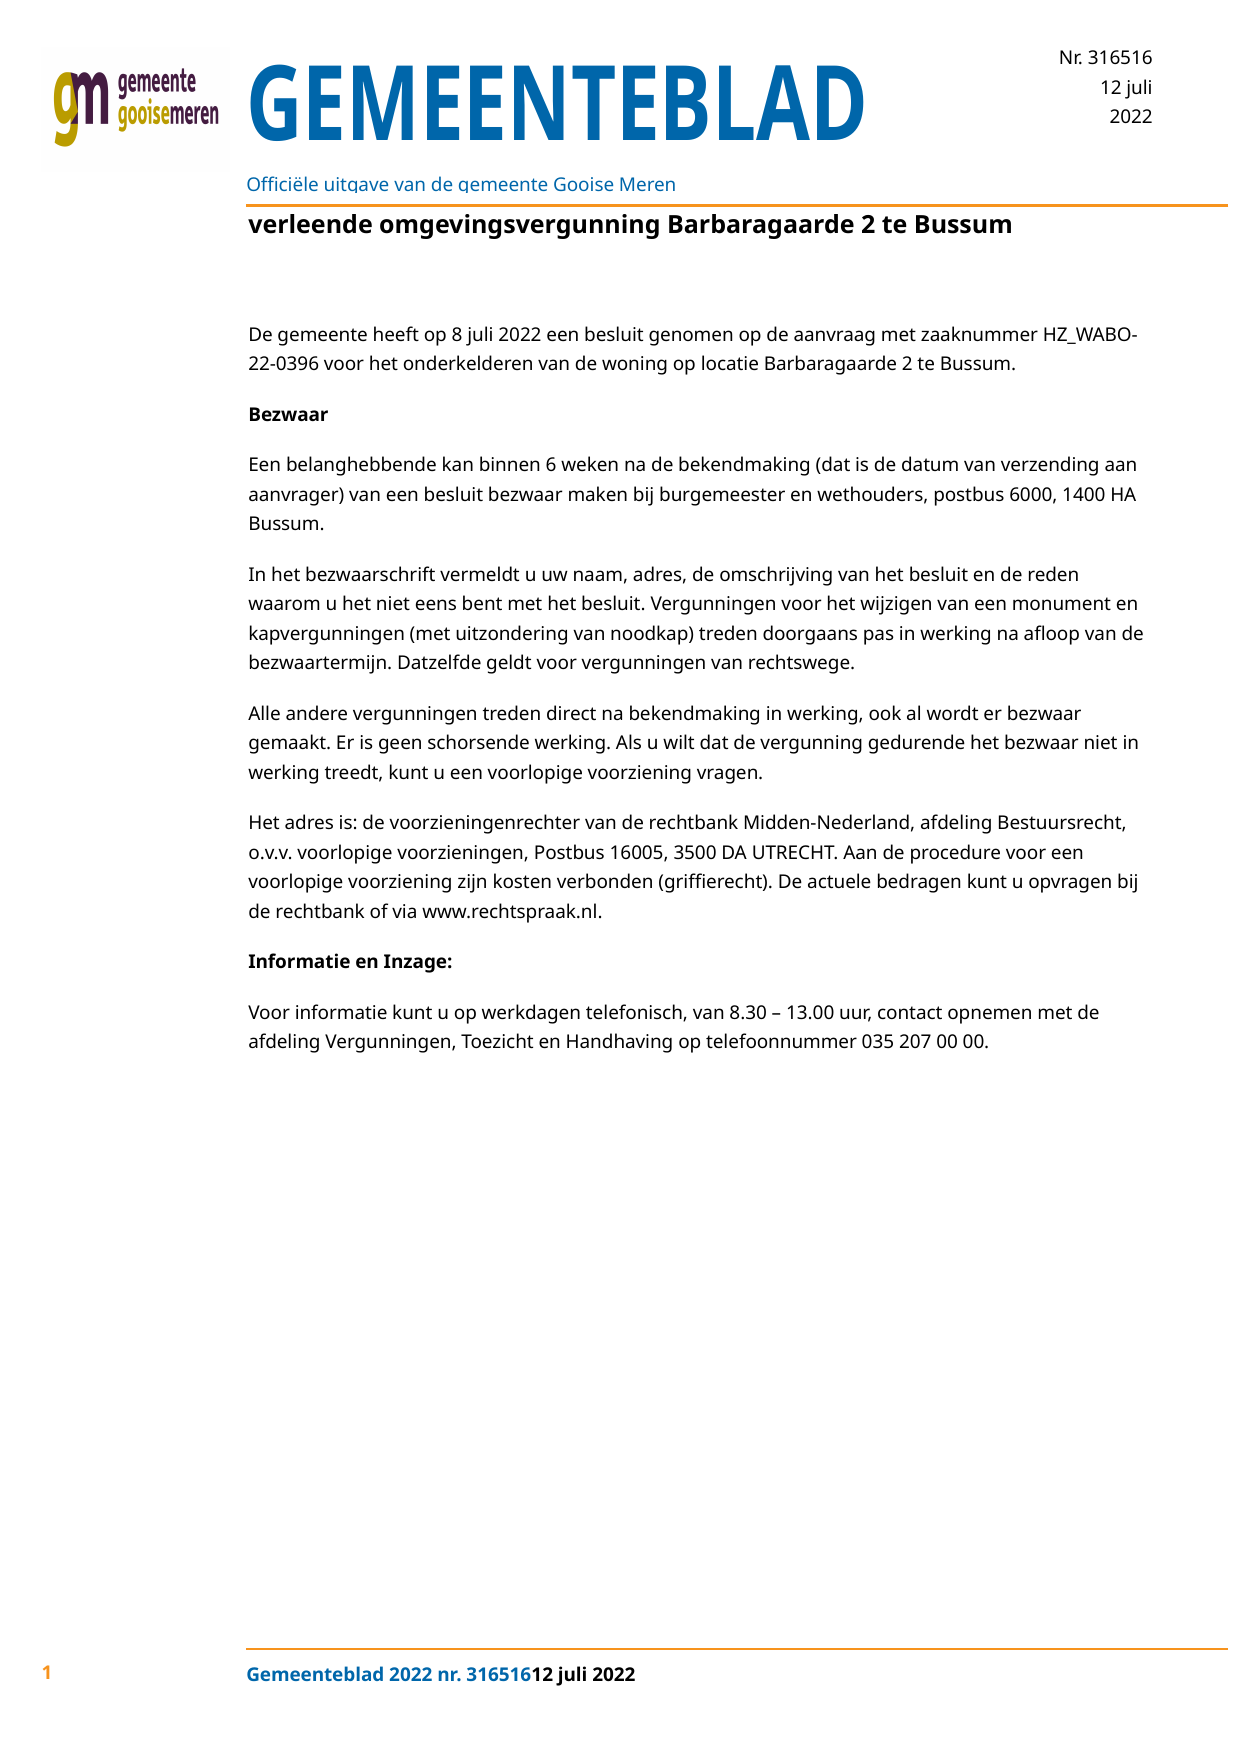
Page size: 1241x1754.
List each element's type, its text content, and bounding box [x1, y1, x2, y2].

text Het adres is: de voorzieningenrechter van de rechtbank Midden-Nederland, afdeling Bestuursrecht, o.v.v. voorlopige voorzieningen, Postbus 16005, 3500 DA UTRECHT. Aan de procedure voor een voorlopige voorziening zijn kosten verbonden (griffierecht). De actuele bedragen kunt u opvragen bij de rechtbank of via www.rechtspraak.nl. [248, 809, 1152, 924]
text Alle andere vergunningen treden direct na bekendmaking in werking, ook al wordt er bezwaar gemaakt. Er is geen schorsende werking. Als u wilt dat de vergunning gedurende het bezwaar niet in werking treedt, kunt u een voorlopige voorziening vragen. [248, 700, 1152, 785]
text Voor informatie kunt u op werkdagen telefonisch, van 8.30 – 13.00 uur, contact opnemen met de afdeling Vergunningen, Toezicht en Handhaving op telefoonnummer 035 207 00 00. [248, 999, 1152, 1054]
picture [41, 47, 231, 172]
text De gemeente heeft op 8 juli 2022 een besluit genomen op de aanvraag met zaaknummer HZ_WABO-22-0396 voor het onderkelderen van de woning op locatie Barbaragaarde 2 te Bussum. [248, 321, 1152, 376]
text verleende omgevingsvergunning Barbaragaarde 2 te Bussum [248, 207, 1152, 241]
text Bezwaar [248, 401, 1152, 426]
text In het bezwaarschrift vermeldt u uw naam, adres, de omschrijving van het besluit en de reden waarom u het niet eens bent met het besluit. Vergunningen voor het wijzigen van een monument en kapvergunningen (met uitzondering van noodkap) treden doorgaans pas in werking na afloop van de bezwaartermijn. Datzelfde geldt voor vergunningen van rechtswege. [248, 561, 1152, 675]
text Een belanghebbende kan binnen 6 weken na de bekendmaking (dat is de datum van verzending aan aanvrager) van een besluit bezwaar maken bij burgemeester en wethouders, postbus 6000, 1400 HA Bussum. [248, 451, 1152, 536]
text Informatie en Inzage: [248, 949, 1152, 974]
